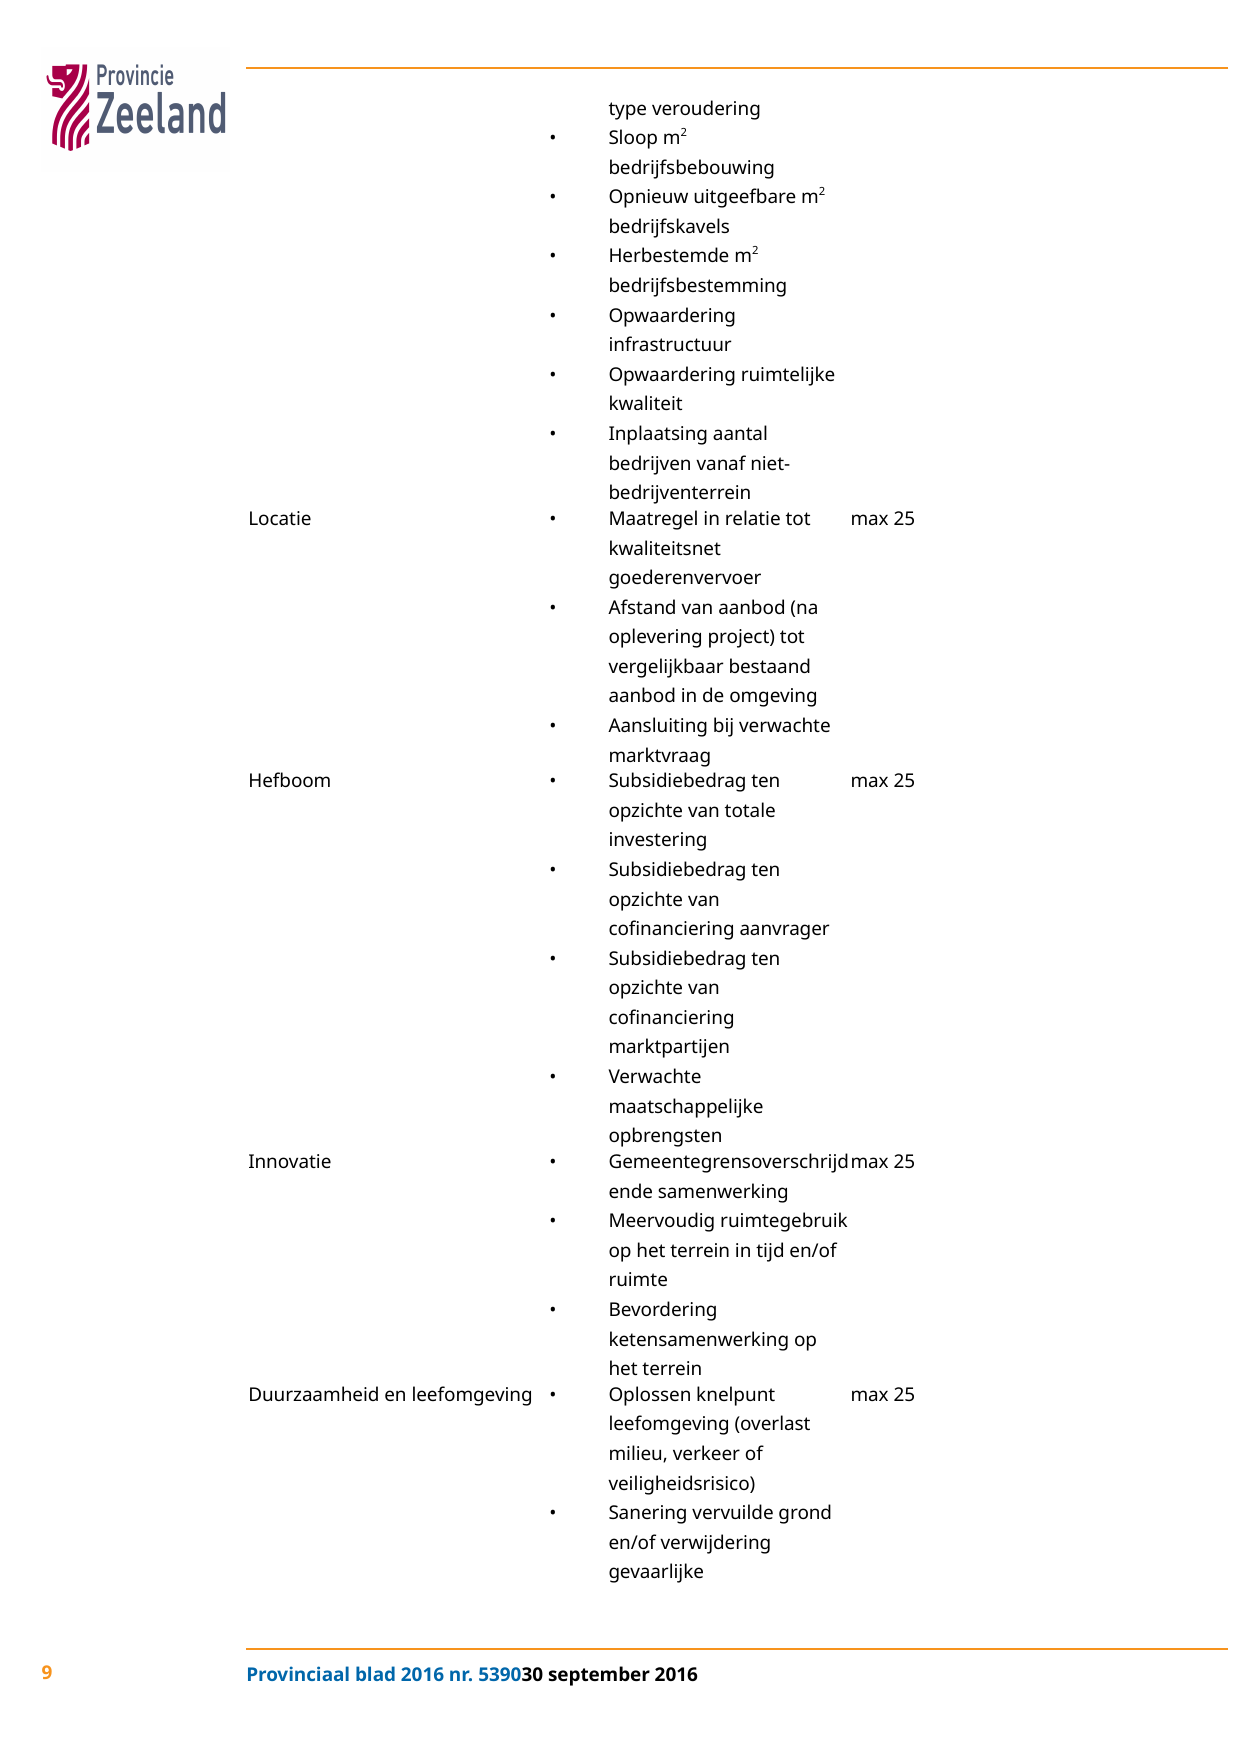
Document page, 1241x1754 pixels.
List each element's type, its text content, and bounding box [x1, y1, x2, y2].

table_cell max 25 [850, 768, 1152, 1148]
table_cell Gemeentegrensoverschrijdende samenwerking Meervoudig ruimtegebruik op het terrein in tijd en/of ruimte Bevordering ketensamenwerking op het terrein [549, 1148, 850, 1381]
table_cell [248, 95, 549, 505]
table_cell Innovatie [248, 1148, 549, 1381]
table_cell max 25 [850, 1381, 1152, 1584]
table_cell Locatie [248, 505, 549, 767]
table_cell Oplossen knelpunt leefomgeving (overlast milieu, verkeer of veiligheidsrisico) Sanering vervuilde grond en/of verwijdering gevaarlijke [549, 1381, 850, 1584]
table_cell max 25 [850, 1148, 1152, 1381]
table_cell Duurzaamheid en leefomgeving [248, 1381, 549, 1584]
table_cell Subsidiebedrag ten opzichte van totale investering Subsidiebedrag ten opzichte van cofinanciering aanvrager Subsidiebedrag ten opzichte van cofinanciering marktpartijen Verwachte maatschappelijke opbrengsten [549, 768, 850, 1148]
table_cell Maatregel in relatie tot kwaliteitsnet goederenvervoer Afstand van aanbod (na oplevering project) tot vergelijkbaar bestaand aanbod in de omgeving Aansluiting bij verwachte marktvraag [549, 505, 850, 767]
picture [41, 47, 231, 172]
table_cell max 25 [850, 505, 1152, 767]
table_cell type veroudering Sloop m2 bedrijfsbebouwing Opnieuw uitgeefbare m2 bedrijfskavels Herbestemde m2 bedrijfsbestemming Opwaardering infrastructuur Opwaardering ruimtelijke kwaliteit Inplaatsing aantal bedrijven vanaf niet-bedrijventerrein [549, 95, 850, 505]
table_cell [850, 95, 1152, 505]
table_cell Hefboom [248, 768, 549, 1148]
